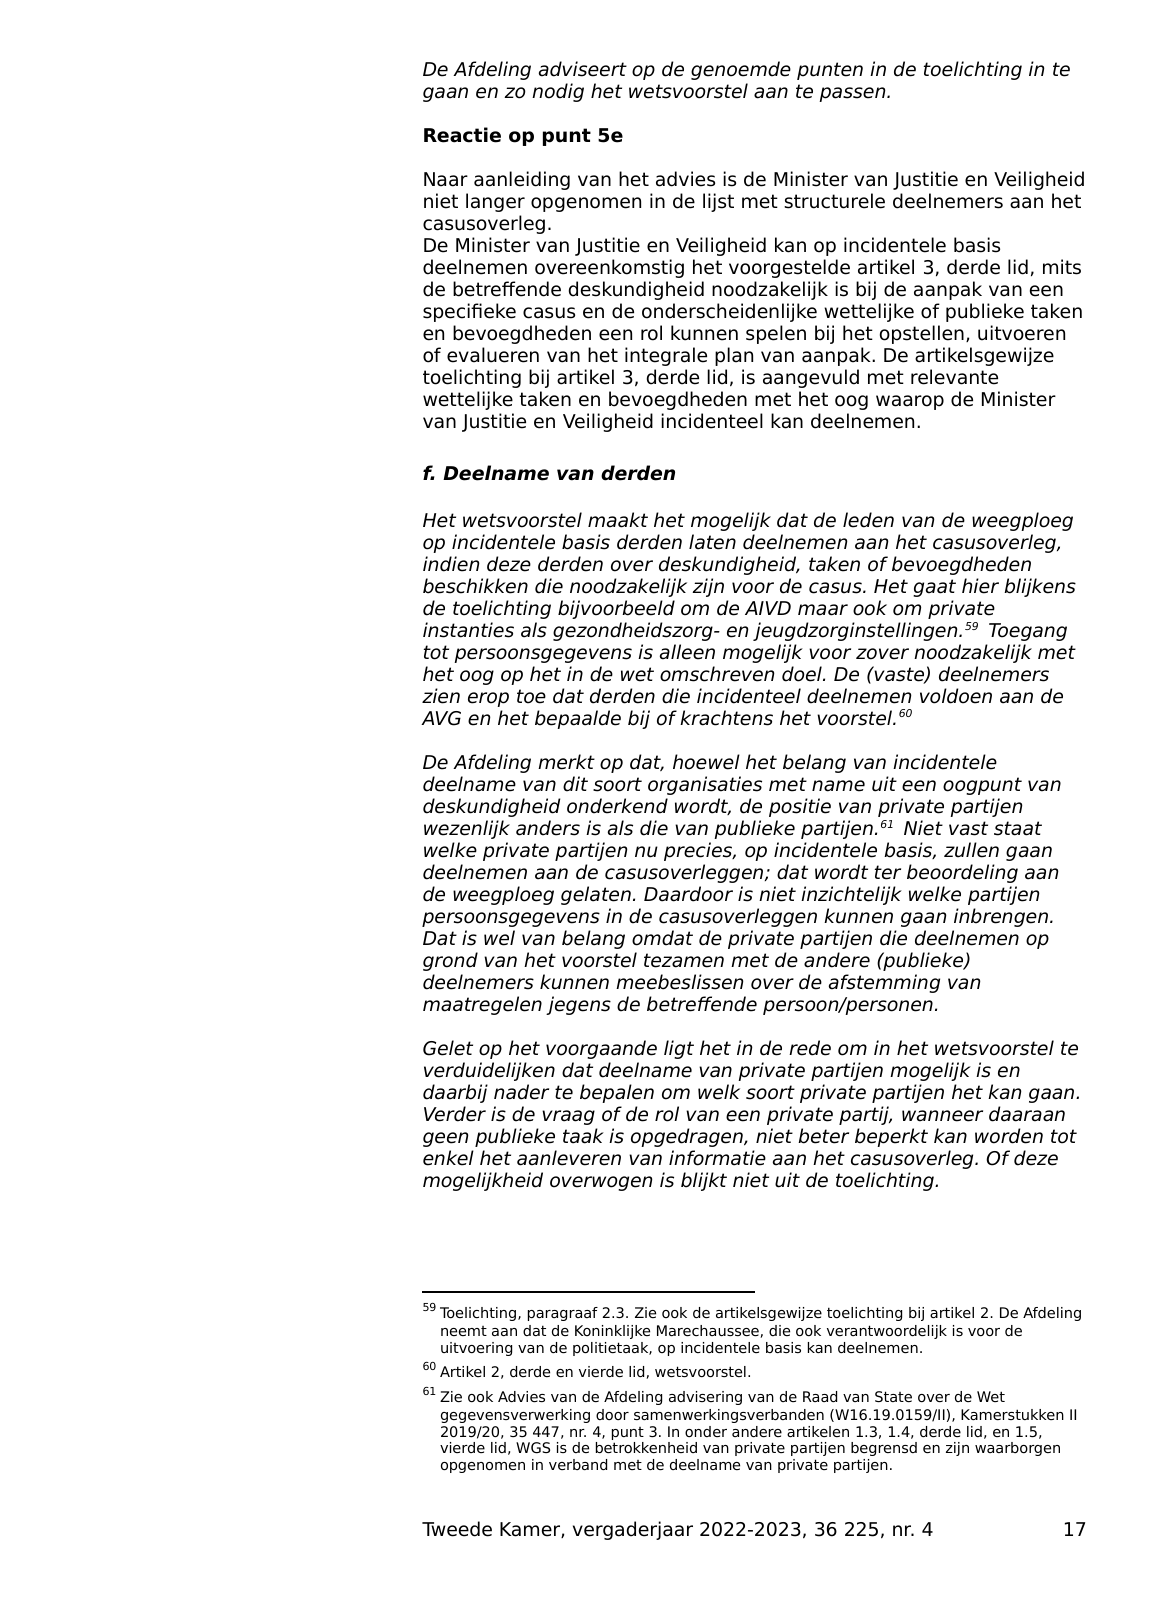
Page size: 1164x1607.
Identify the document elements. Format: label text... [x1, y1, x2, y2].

text Gelet op het voorgaande ligt het in de rede om in het wetsvoorstel te verduidelijken dat deelname van private partijen mogelijk is en daarbij nader te bepalen om welk soort private partijen het kan gaan. Verder is de vraag of de rol van een private partij, wanneer daaraan geen publieke taak is opgedragen, niet beter beperkt kan worden tot enkel het aanleveren van informatie aan het casusoverleg. Of deze mogelijkheid overwogen is blijkt niet uit de toelichting. [422, 1038, 1087, 1192]
text De Minister van Justitie en Veiligheid kan op incidentele basis deelnemen overeenkomstig het voorgestelde artikel 3, derde lid, mits de betreffende deskundigheid noodzakelijk is bij de aanpak van een specifieke casus en de onderscheidenlijke wettelijke of publieke taken en bevoegdheden een rol kunnen spelen bij het opstellen, uitvoeren of evalueren van het integrale plan van aanpak. De artikelsgewijze toelichting bij artikel 3, derde lid, is aangevuld met relevante wettelijke taken en bevoegdheden met het oog waarop de Minister van Justitie en Veiligheid incidenteel kan deelnemen. [422, 235, 1087, 433]
text Naar aanleiding van het advies is de Minister van Justitie en Veiligheid niet langer opgenomen in de lijst met structurele deelnemers aan het casusoverleg. [422, 169, 1087, 235]
text Het wetsvoorstel maakt het mogelijk dat de leden van de weegploeg op incidentele basis derden laten deelnemen aan het casusoverleg, indien deze derden over deskundigheid, taken of bevoegdheden beschikken die noodzakelijk zijn voor de casus. Het gaat hier blijkens de toelichting bijvoorbeeld om de AIVD maar ook om private instanties als gezondheidszorg- en jeugdzorginstellingen. Toegang tot persoonsgegevens is alleen mogelijk voor zover noodzakelijk met het oog op het in de wet omschreven doel. De (vaste) deelnemers zien erop toe dat derden die incidenteel deelnemen voldoen aan de AVG en het bepaalde bij of krachtens het voorstel. [422, 510, 1087, 730]
text De Afdeling merkt op dat, hoewel het belang van incidentele deelname van dit soort organisaties met name uit een oogpunt van deskundigheid onderkend wordt, de positie van private partijen wezenlijk anders is als die van publieke partijen. Niet vast staat welke private partijen nu precies, op incidentele basis, zullen gaan deelnemen aan de casusoverleggen; dat wordt ter beoordeling aan de weegploeg gelaten. Daardoor is niet inzichtelijk welke partijen persoonsgegevens in de casusoverleggen kunnen gaan inbrengen. Dat is wel van belang omdat de private partijen die deelnemen op grond van het voorstel tezamen met de andere (publieke) deelnemers kunnen meebeslissen over de afstemming van maatregelen jegens de betreffende persoon/personen. [422, 752, 1087, 1016]
text Zie ook Advies van de Afdeling advisering van de Raad van State over de Wet gegevensverwerking door samenwerkingsverbanden (W16.19.0159/II), Kamerstukken II 2019/20, 35 447, nr. 4, punt 3. In onder andere artikelen 1.3, 1.4, derde lid, en 1.5, vierde lid, WGS is de betrokkenheid van private partijen begrensd en zijn waarborgen opgenomen in verband met de deelname van private partijen. [422, 1385, 1087, 1474]
subtitle f. Deelname van derden [422, 463, 1087, 485]
text De Afdeling adviseert op de genoemde punten in de toelichting in te gaan en zo nodig het wetsvoorstel aan te passen. [422, 59, 1087, 103]
subtitle Reactie op punt 5e [422, 125, 1087, 147]
text Artikel 2, derde en vierde lid, wetsvoorstel. [422, 1360, 1087, 1382]
text Toelichting, paragraaf 2.3. Zie ook de artikelsgewijze toelichting bij artikel 2. De Afdeling neemt aan dat de Koninklijke Marechaussee, die ook verantwoordelijk is voor de uitvoering van de politietaak, op incidentele basis kan deelnemen. [422, 1301, 1087, 1357]
